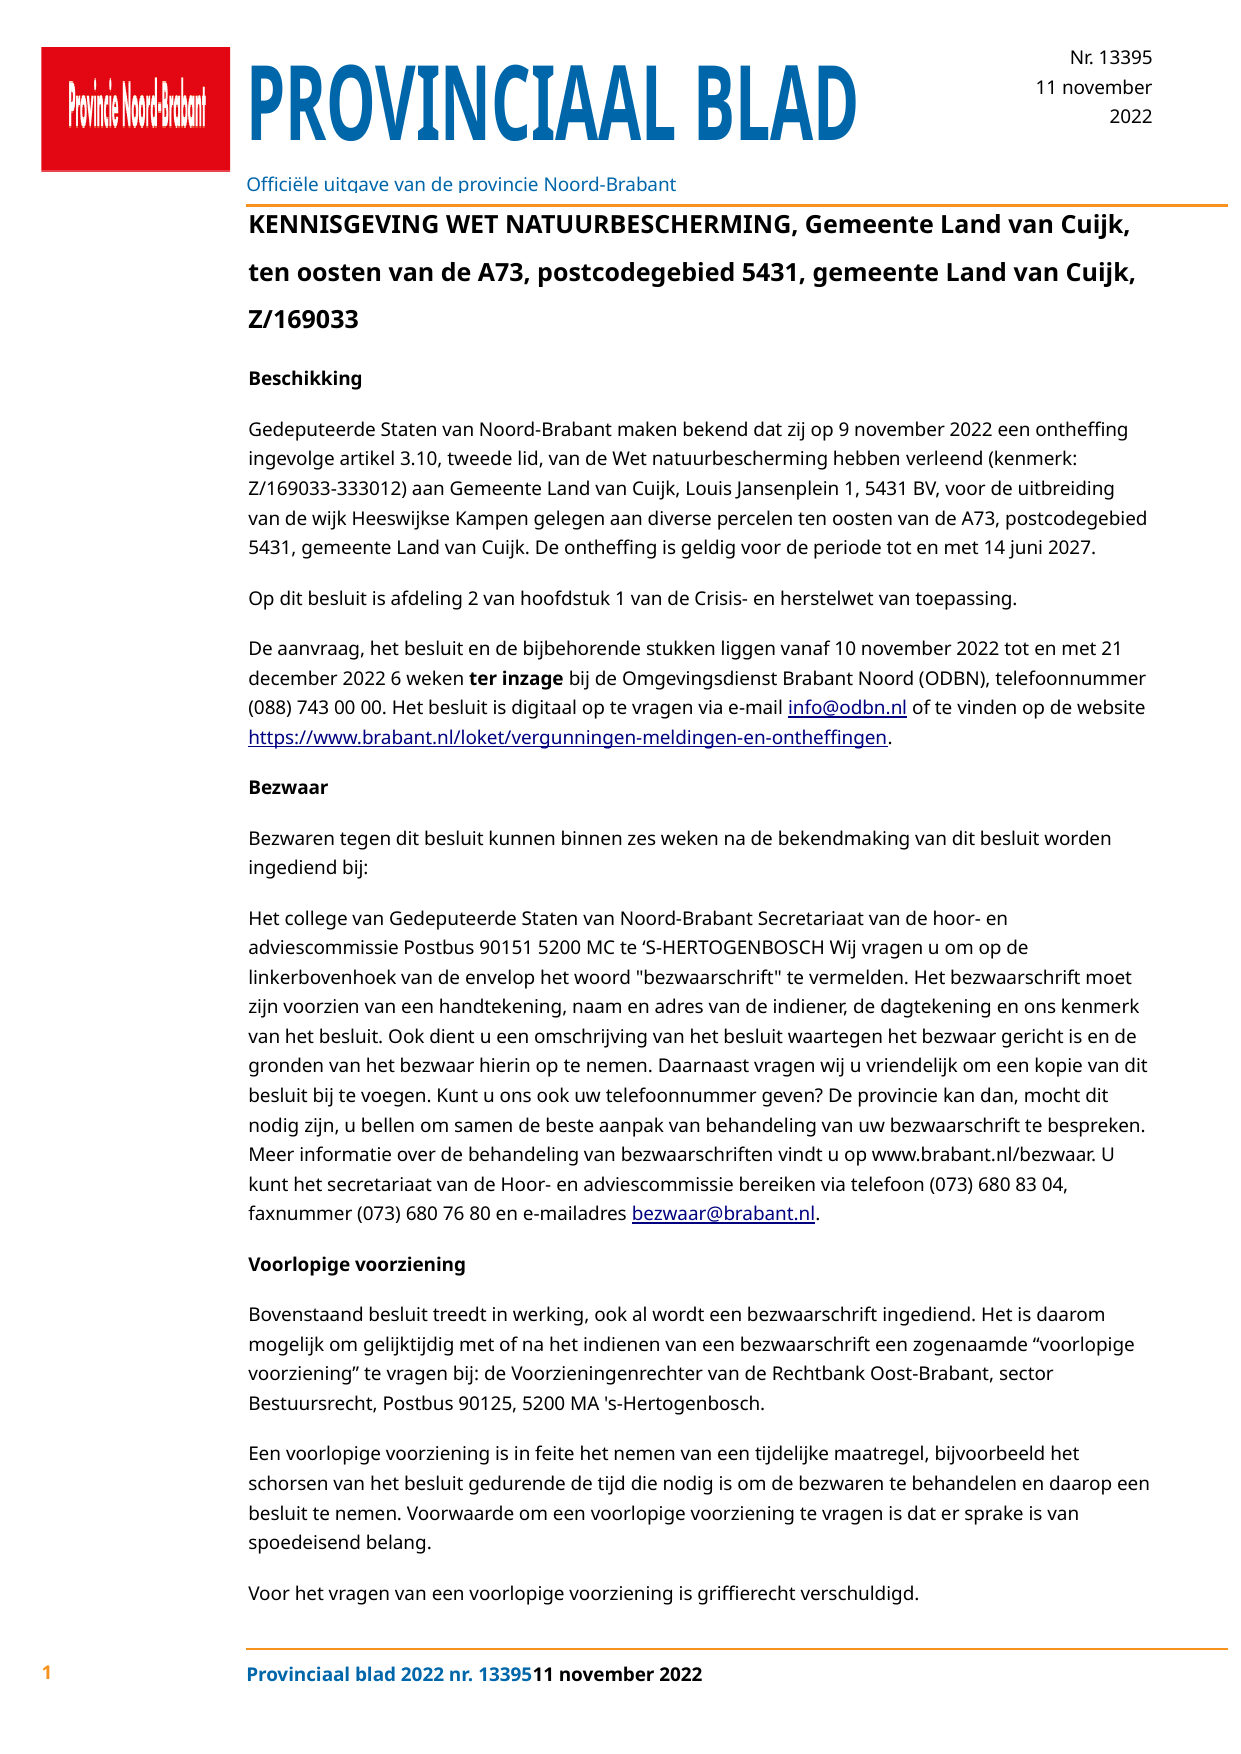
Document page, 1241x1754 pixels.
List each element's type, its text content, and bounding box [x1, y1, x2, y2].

text Voor het vragen van een voorlopige voorziening is griffierecht verschuldigd. [248, 1580, 1152, 1605]
text De aanvraag, het besluit en de bijbehorende stukken liggen vanaf 10 november 2022 tot en met 21 december 2022 6 weken ter inzage bij de Omgevingsdienst Brabant Noord (ODBN), telefoonnummer (088) 743 00 00. Het besluit is digitaal op te vragen via e-mail info@odbn.nl of te vinden op de website https://www.brabant.nl/loket/vergunningen-meldingen-en-ontheffingen. [248, 635, 1152, 749]
text Bezwaren tegen dit besluit kunnen binnen zes weken na de bekendmaking van dit besluit worden ingediend bij: [248, 825, 1152, 880]
text Bovenstaand besluit treedt in werking, ook al wordt een bezwaarschrift ingediend. Het is daarom mogelijk om gelijktijdig met of na het indienen van een bezwaarschrift een zogenaamde “voorlopige voorziening” te vragen bij: de Voorzieningenrechter van de Rechtbank Oost-Brabant, sector Bestuursrecht, Postbus 90125, 5200 MA 's-Hertogenbosch. [248, 1301, 1152, 1416]
text Op dit besluit is afdeling 2 van hoofdstuk 1 van de Crisis- en herstelwet van toepassing. [248, 585, 1152, 610]
text Een voorlopige voorziening is in feite het nemen van een tijdelijke maatregel, bijvoorbeeld het schorsen van het besluit gedurende de tijd die nodig is om de bezwaren te behandelen en daarop een besluit te nemen. Voorwaarde om een voorlopige voorziening te vragen is dat er sprake is van spoedeisend belang. [248, 1441, 1152, 1555]
text Beschikking [248, 366, 1152, 391]
text Gedeputeerde Staten van Noord-Brabant maken bekend dat zij op 9 november 2022 een ontheffing ingevolge artikel 3.10, tweede lid, van de Wet natuurbescherming hebben verleend (kenmerk: Z/169033-333012) aan Gemeente Land van Cuijk, Louis Jansenplein 1, 5431 BV, voor de uitbreiding van de wijk Heeswijkse Kampen gelegen aan diverse percelen ten oosten van de A73, postcodegebied 5431, gemeente Land van Cuijk. De ontheffing is geldig voor de periode tot en met 14 juni 2027. [248, 416, 1152, 560]
text Voorlopige voorziening [248, 1251, 1152, 1277]
text Bezwaar [248, 774, 1152, 800]
text Het college van Gedeputeerde Staten van Noord-Brabant Secretariaat van de hoor- en adviescommissie Postbus 90151 5200 MC te ‘S‑HERTOGENBOSCH Wij vragen u om op de linkerbovenhoek van de envelop het woord "bezwaarschrift" te vermelden. Het bezwaarschrift moet zijn voorzien van een handtekening, naam en adres van de indiener, de dagtekening en ons kenmerk van het besluit. Ook dient u een omschrijving van het besluit waartegen het bezwaar gericht is en de gronden van het bezwaar hierin op te nemen. Daarnaast vragen wij u vriendelijk om een kopie van dit besluit bij te voegen. Kunt u ons ook uw telefoonnummer geven? De provincie kan dan, mocht dit nodig zijn, u bellen om samen de beste aanpak van behandeling van uw bezwaarschrift te bespreken. Meer informatie over de behandeling van bezwaarschriften vindt u op www.brabant.nl/bezwaar. U kunt het secretariaat van de Hoor- en adviescommissie bereiken via telefoon (073) 680 83 04, faxnummer (073) 680 76 80 en e-mailadres bezwaar@brabant.nl. [248, 905, 1152, 1226]
picture [41, 47, 231, 172]
text KENNISGEVING WET NATUURBESCHERMING, Gemeente Land van Cuijk, ten oosten van de A73, postcodegebied 5431, gemeente Land van Cuijk, Z/169033 [248, 207, 1152, 336]
